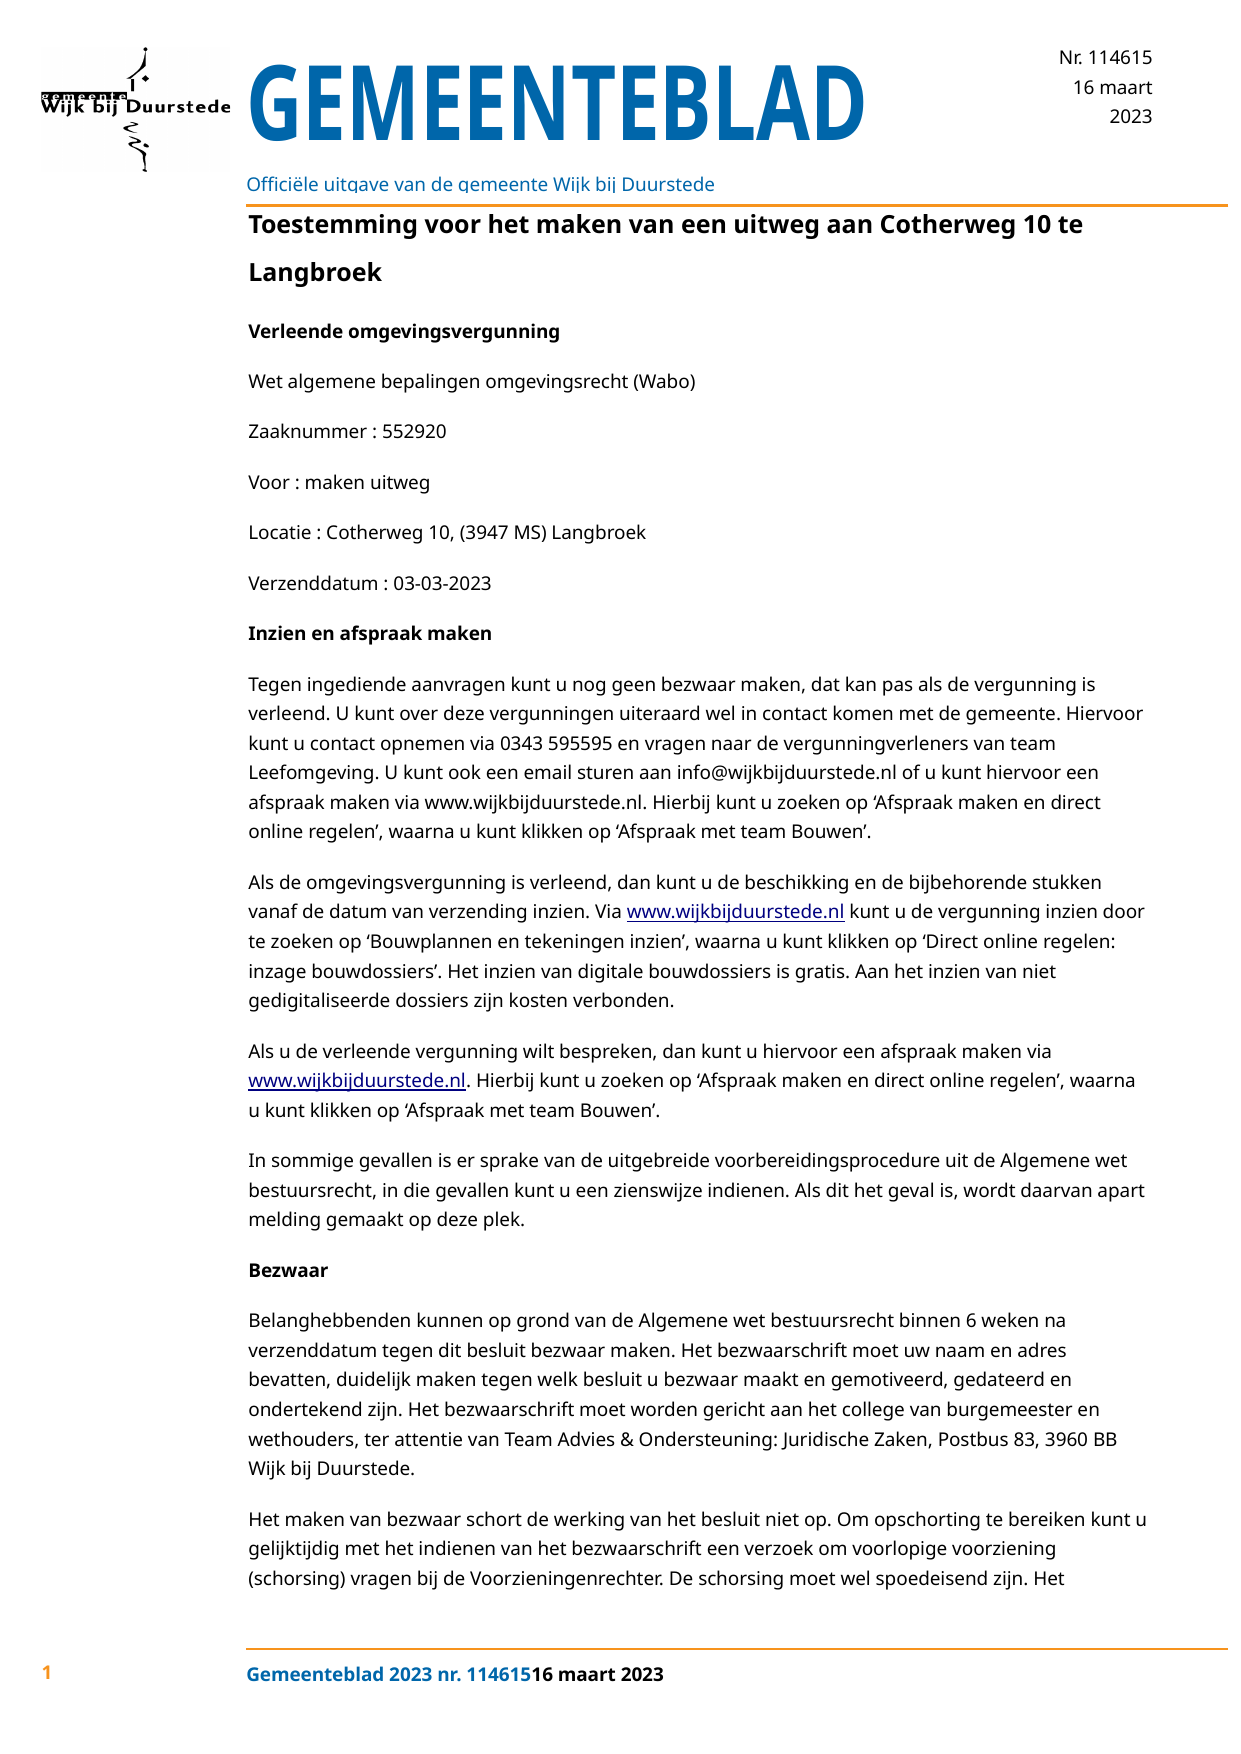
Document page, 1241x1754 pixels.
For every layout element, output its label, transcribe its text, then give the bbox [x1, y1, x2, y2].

text In sommige gevallen is er sprake van de uitgebreide voorbereidingsprocedure uit de Algemene wet bestuursrecht, in die gevallen kunt u een zienswijze indienen. Als dit het geval is, wordt daarvan apart melding gemaakt op deze plek. [248, 1147, 1152, 1232]
text Locatie : Cotherweg 10, (3947 MS) Langbroek [248, 519, 1152, 545]
text Zaaknummer : 552920 [248, 419, 1152, 444]
text Verzenddatum : 03-03-2023 [248, 570, 1152, 596]
text Als u de verleende vergunning wilt bespreken, dan kunt u hiervoor een afspraak maken via www.wijkbijduurstede.nl. Hierbij kunt u zoeken op ‘Afspraak maken en direct online regelen’, waarna u kunt klikken op ‘Afspraak met team Bouwen’. [248, 1038, 1152, 1123]
text Als de omgevingsvergunning is verleend, dan kunt u de beschikking en de bijbehorende stukken vanaf de datum van verzending inzien. Via www.wijkbijduurstede.nl kunt u de vergunning inzien door te zoeken op ‘Bouwplannen en tekeningen inzien’, waarna u kunt klikken op ‘Direct online regelen: inzage bouwdossiers’. Het inzien van digitale bouwdossiers is gratis. Aan het inzien van niet gedigitaliseerde dossiers zijn kosten verbonden. [248, 869, 1152, 1013]
text Wet algemene bepalingen omgevingsrecht (Wabo) [248, 368, 1152, 394]
picture [41, 47, 231, 172]
text Belanghebbenden kunnen op grond van de Algemene wet bestuursrecht binnen 6 weken na verzenddatum tegen dit besluit bezwaar maken. Het bezwaarschrift moet uw naam en adres bevatten, duidelijk maken tegen welk besluit u bezwaar maakt en gemotiveerd, gedateerd en ondertekend zijn. Het bezwaarschrift moet worden gericht aan het college van burgemeester en wethouders, ter attentie van Team Advies & Ondersteuning: Juridische Zaken, Postbus 83, 3960 BB Wijk bij Duurstede. [248, 1307, 1152, 1481]
text Toestemming voor het maken van een uitweg aan Cotherweg 10 te Langbroek [248, 207, 1152, 288]
text Tegen ingediende aanvragen kunt u nog geen bezwaar maken, dat kan pas als de vergunning is verleend. U kunt over deze vergunningen uiteraard wel in contact komen met de gemeente. Hiervoor kunt u contact opnemen via 0343 595595 en vragen naar de vergunningverleners van team Leefomgeving. U kunt ook een email sturen aan info@wijkbijduurstede.nl of u kunt hiervoor een afspraak maken via www.wijkbijduurstede.nl. Hierbij kunt u zoeken op ‘Afspraak maken en direct online regelen’, waarna u kunt klikken op ‘Afspraak met team Bouwen’. [248, 671, 1152, 844]
text Verleende omgevingsvergunning [248, 318, 1152, 344]
text Bezwaar [248, 1257, 1152, 1283]
text Het maken van bezwaar schort de werking van het besluit niet op. Om opschorting te bereiken kunt u gelijktijdig met het indienen van het bezwaarschrift een verzoek om voorlopige voorziening (schorsing) vragen bij de Voorzieningenrechter. De schorsing moet wel spoedeisend zijn. Het [248, 1506, 1152, 1591]
text Inzien en afspraak maken [248, 620, 1152, 646]
text Voor : maken uitweg [248, 469, 1152, 495]
